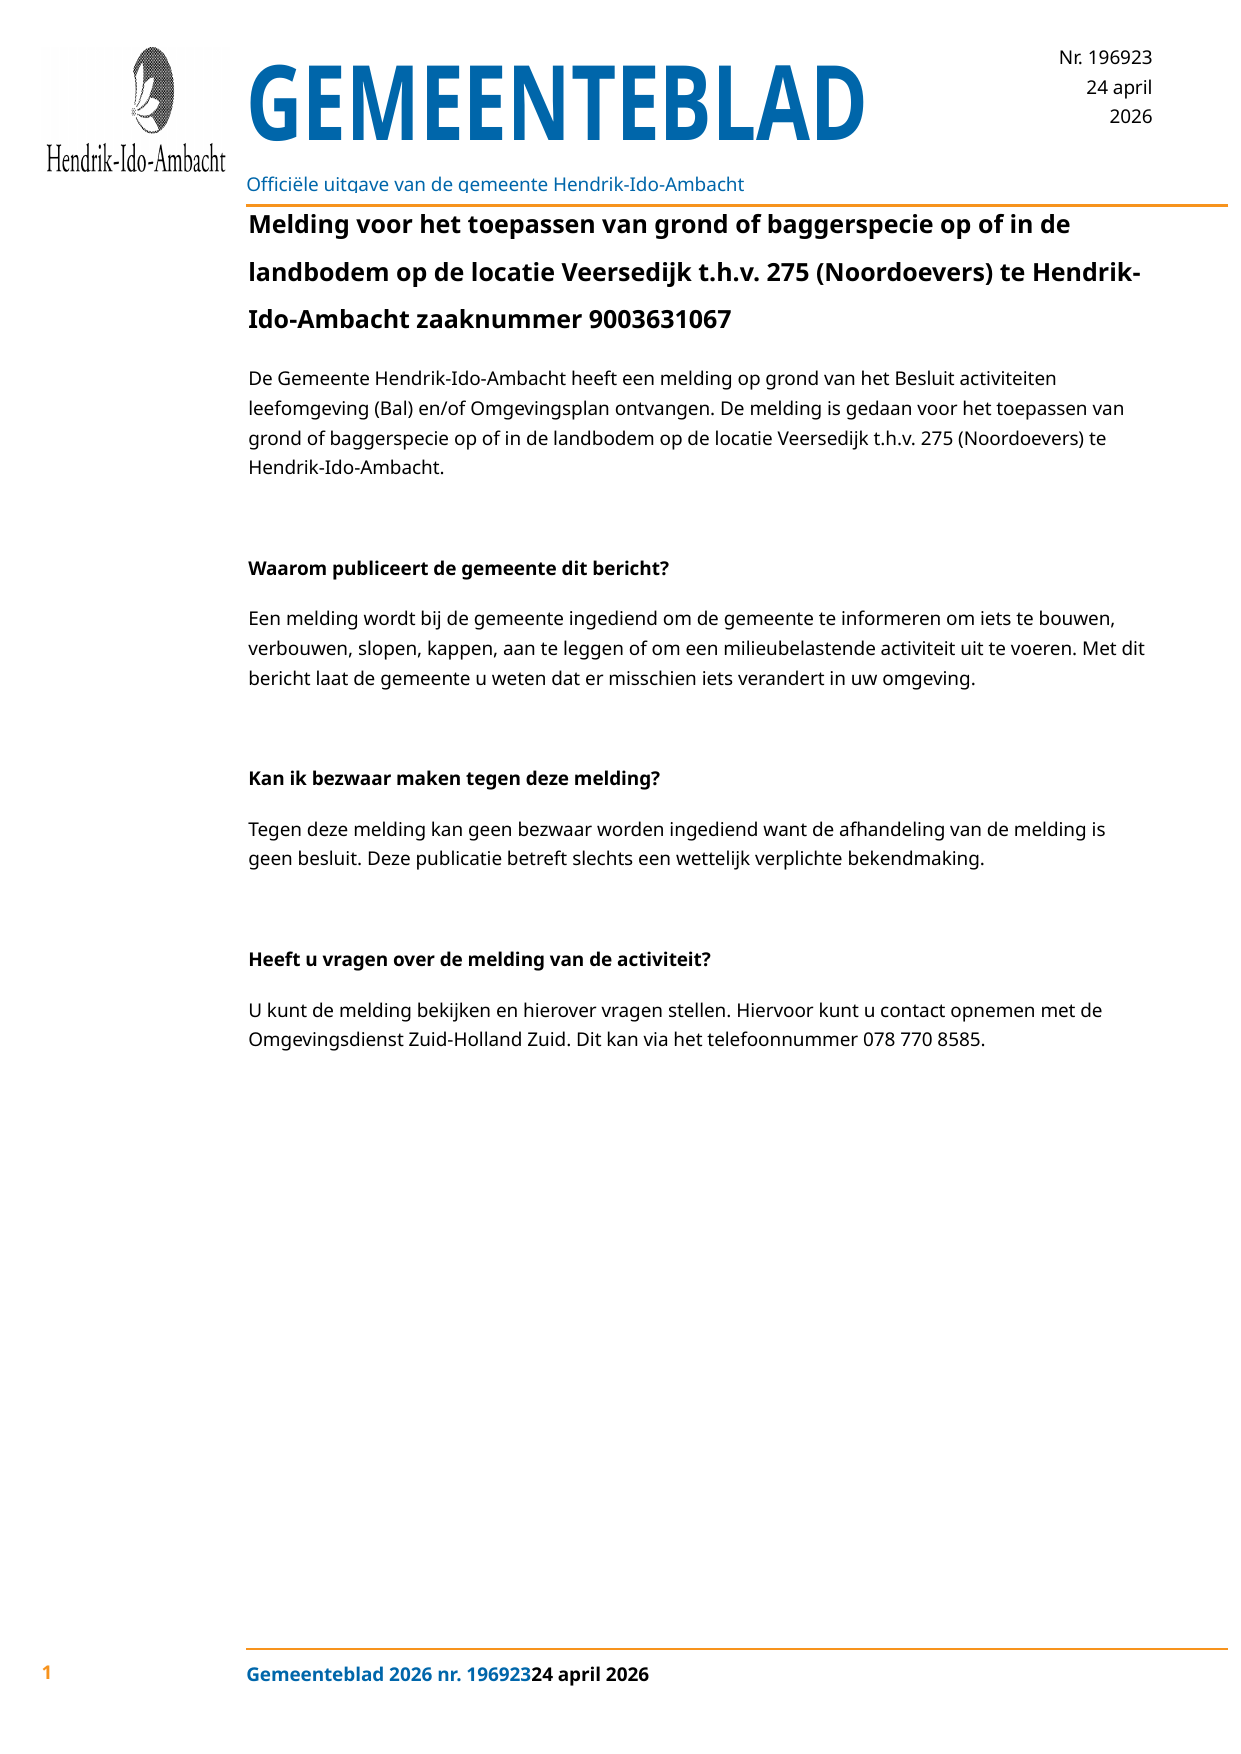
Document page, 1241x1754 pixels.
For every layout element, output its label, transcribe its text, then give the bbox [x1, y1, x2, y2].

text De Gemeente Hendrik-Ido-Ambacht heeft een melding op grond van het Besluit activiteiten leefomgeving (Bal) en/of Omgevingsplan ontvangen. De melding is gedaan voor het toepassen van grond of baggerspecie op of in de landbodem op de locatie Veersedijk t.h.v. 275 (Noordoevers) te Hendrik-Ido-Ambacht. [248, 366, 1152, 480]
text Waarom publiceert de gemeente dit bericht? [248, 555, 1152, 581]
text Heeft u vragen over de melding van de activiteit? [248, 946, 1152, 972]
text Melding voor het toepassen van grond of baggerspecie op of in de landbodem op de locatie Veersedijk t.h.v. 275 (Noordoevers) te Hendrik-Ido-Ambacht zaaknummer 9003631067 [248, 207, 1152, 336]
text Kan ik bezwaar maken tegen deze melding? [248, 766, 1152, 791]
picture [41, 47, 231, 172]
text U kunt de melding bekijken en hierover vragen stellen. Hiervoor kunt u contact opnemen met de Omgevingsdienst Zuid-Holland Zuid. Dit kan via het telefoonnummer 078 770 8585. [248, 997, 1152, 1052]
text Tegen deze melding kan geen bezwaar worden ingediend want de afhandeling van de melding is geen besluit. Deze publicatie betreft slechts een wettelijk verplichte bekendmaking. [248, 816, 1152, 871]
text Een melding wordt bij de gemeente ingediend om de gemeente te informeren om iets te bouwen, verbouwen, slopen, kappen, aan te leggen of om een milieubelastende activiteit uit te voeren. Met dit bericht laat de gemeente u weten dat er misschien iets verandert in uw omgeving. [248, 606, 1152, 690]
